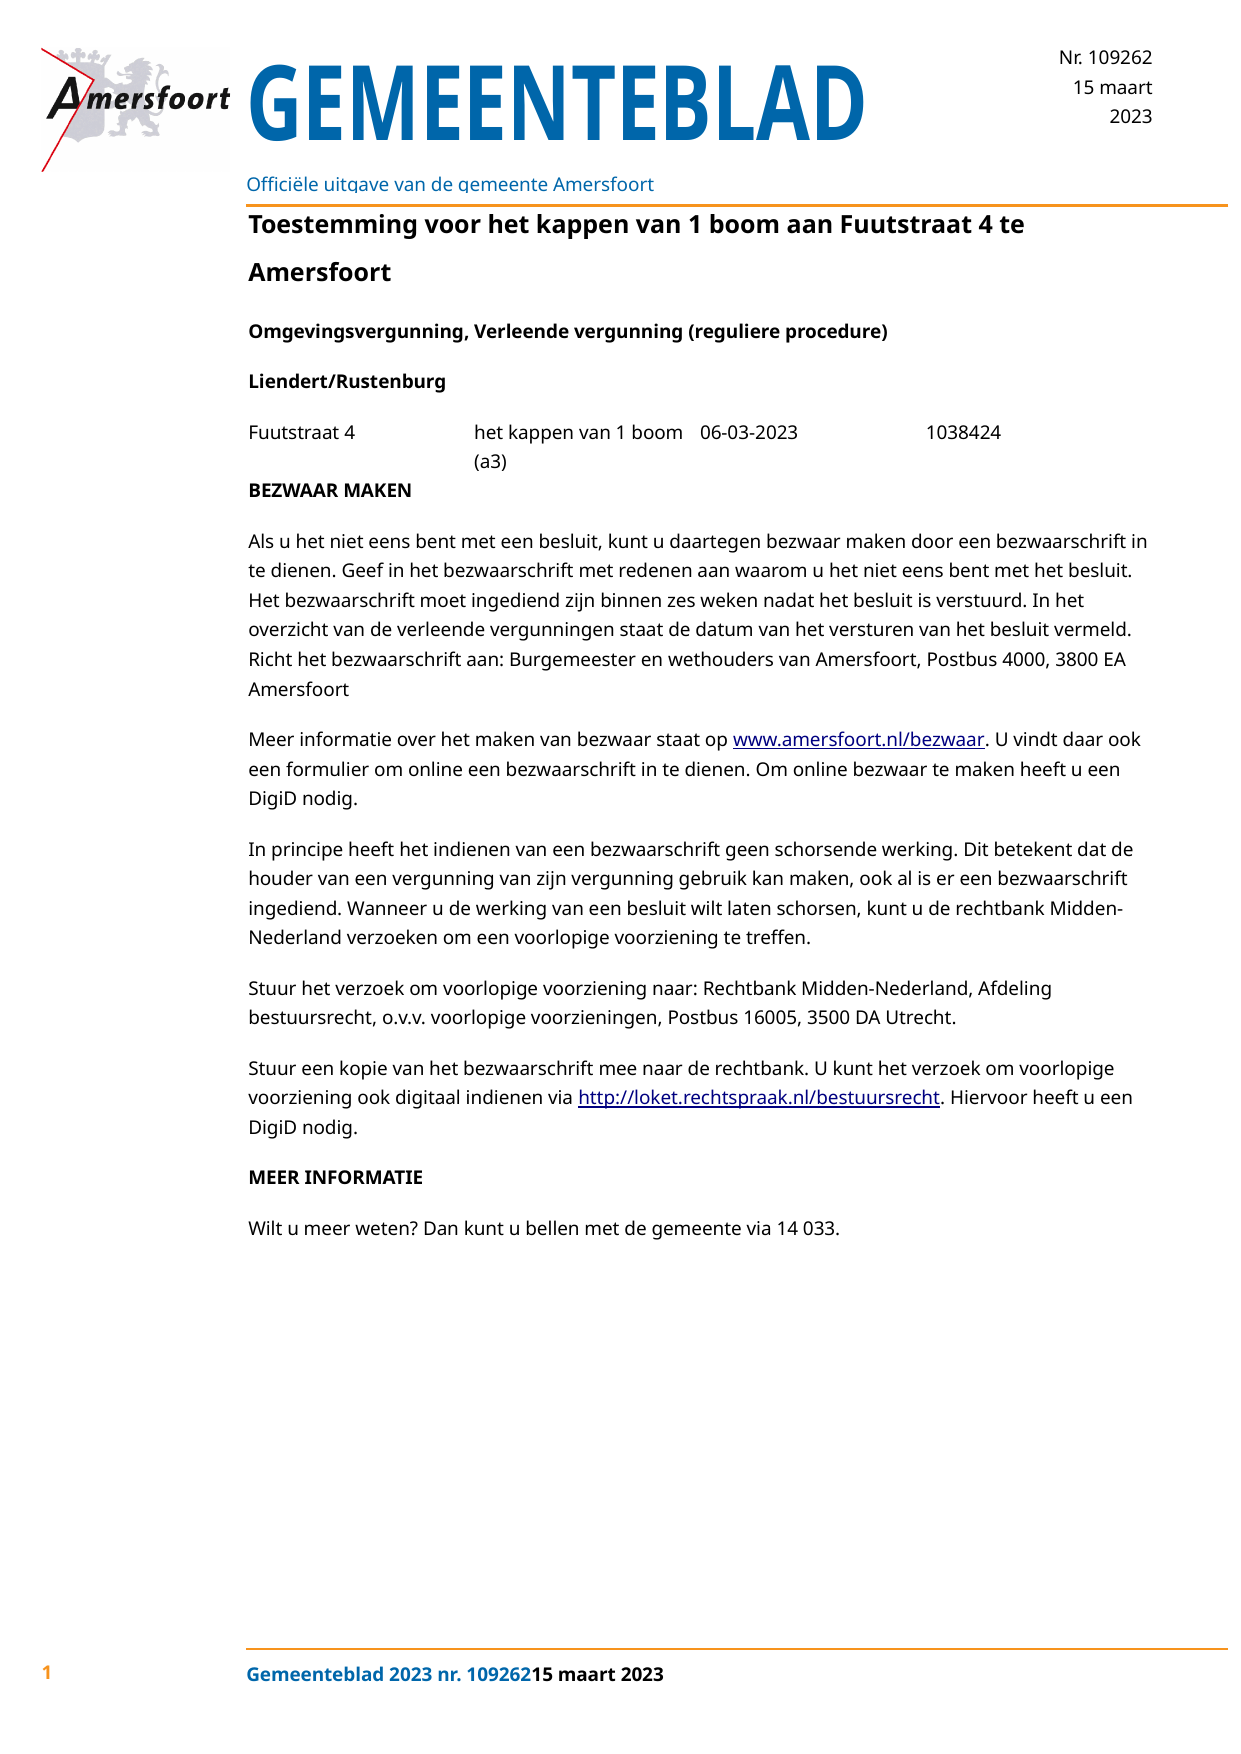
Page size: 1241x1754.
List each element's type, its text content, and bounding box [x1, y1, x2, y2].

table_header 1038424 [926, 419, 1152, 474]
text MEER INFORMATIE [248, 1164, 1152, 1190]
text Omgevingsvergunning, Verleende vergunning (reguliere procedure) [248, 318, 1152, 344]
text Toestemming voor het kappen van 1 boom aan Fuutstraat 4 te Amersfoort [248, 207, 1152, 288]
table_header Fuutstraat 4 [248, 419, 474, 474]
picture [41, 47, 231, 172]
text Stuur een kopie van het bezwaarschrift mee naar de rechtbank. U kunt het verzoek om voorlopige voorziening ook digitaal indienen via http://loket.rechtspraak.nl/bestuursrecht. Hiervoor heeft u een DigiD nodig. [248, 1055, 1152, 1140]
text Stuur het verzoek om voorlopige voorziening naar: Rechtbank Midden-Nederland, Afdeling bestuursrecht, o.v.v. voorlopige voorzieningen, Postbus 16005, 3500 DA Utrecht. [248, 975, 1152, 1030]
text Wilt u meer weten? Dan kunt u bellen met de gemeente via 14 033. [248, 1215, 1152, 1241]
table_header 06-03-2023 [700, 419, 926, 474]
text In principe heeft het indienen van een bezwaarschrift geen schorsende werking. Dit betekent dat de houder van een vergunning van zijn vergunning gebruik kan maken, ook al is er een bezwaarschrift ingediend. Wanneer u de werking van een besluit wilt laten schorsen, kunt u de rechtbank Midden-Nederland verzoeken om een voorlopige voorziening te treffen. [248, 836, 1152, 950]
text Als u het niet eens bent met een besluit, kunt u daartegen bezwaar maken door een bezwaarschrift in te dienen. Geef in het bezwaarschrift met redenen aan waarom u het niet eens bent met het besluit. Het bezwaarschrift moet ingediend zijn binnen zes weken nadat het besluit is verstuurd. In het overzicht van de verleende vergunningen staat de datum van het versturen van het besluit vermeld. Richt het bezwaarschrift aan: Burgemeester en wethouders van Amersfoort, Postbus 4000, 3800 EA Amersfoort [248, 528, 1152, 701]
text Meer informatie over het maken van bezwaar staat op www.amersfoort.nl/bezwaar. U vindt daar ook een formulier om online een bezwaarschrift in te dienen. Om online bezwaar te maken heeft u een DigiD nodig. [248, 726, 1152, 811]
table_header het kappen van 1 boom (a3) [474, 419, 700, 474]
text BEZWAAR MAKEN [248, 477, 1152, 503]
text Liendert/Rustenburg [248, 368, 1152, 394]
